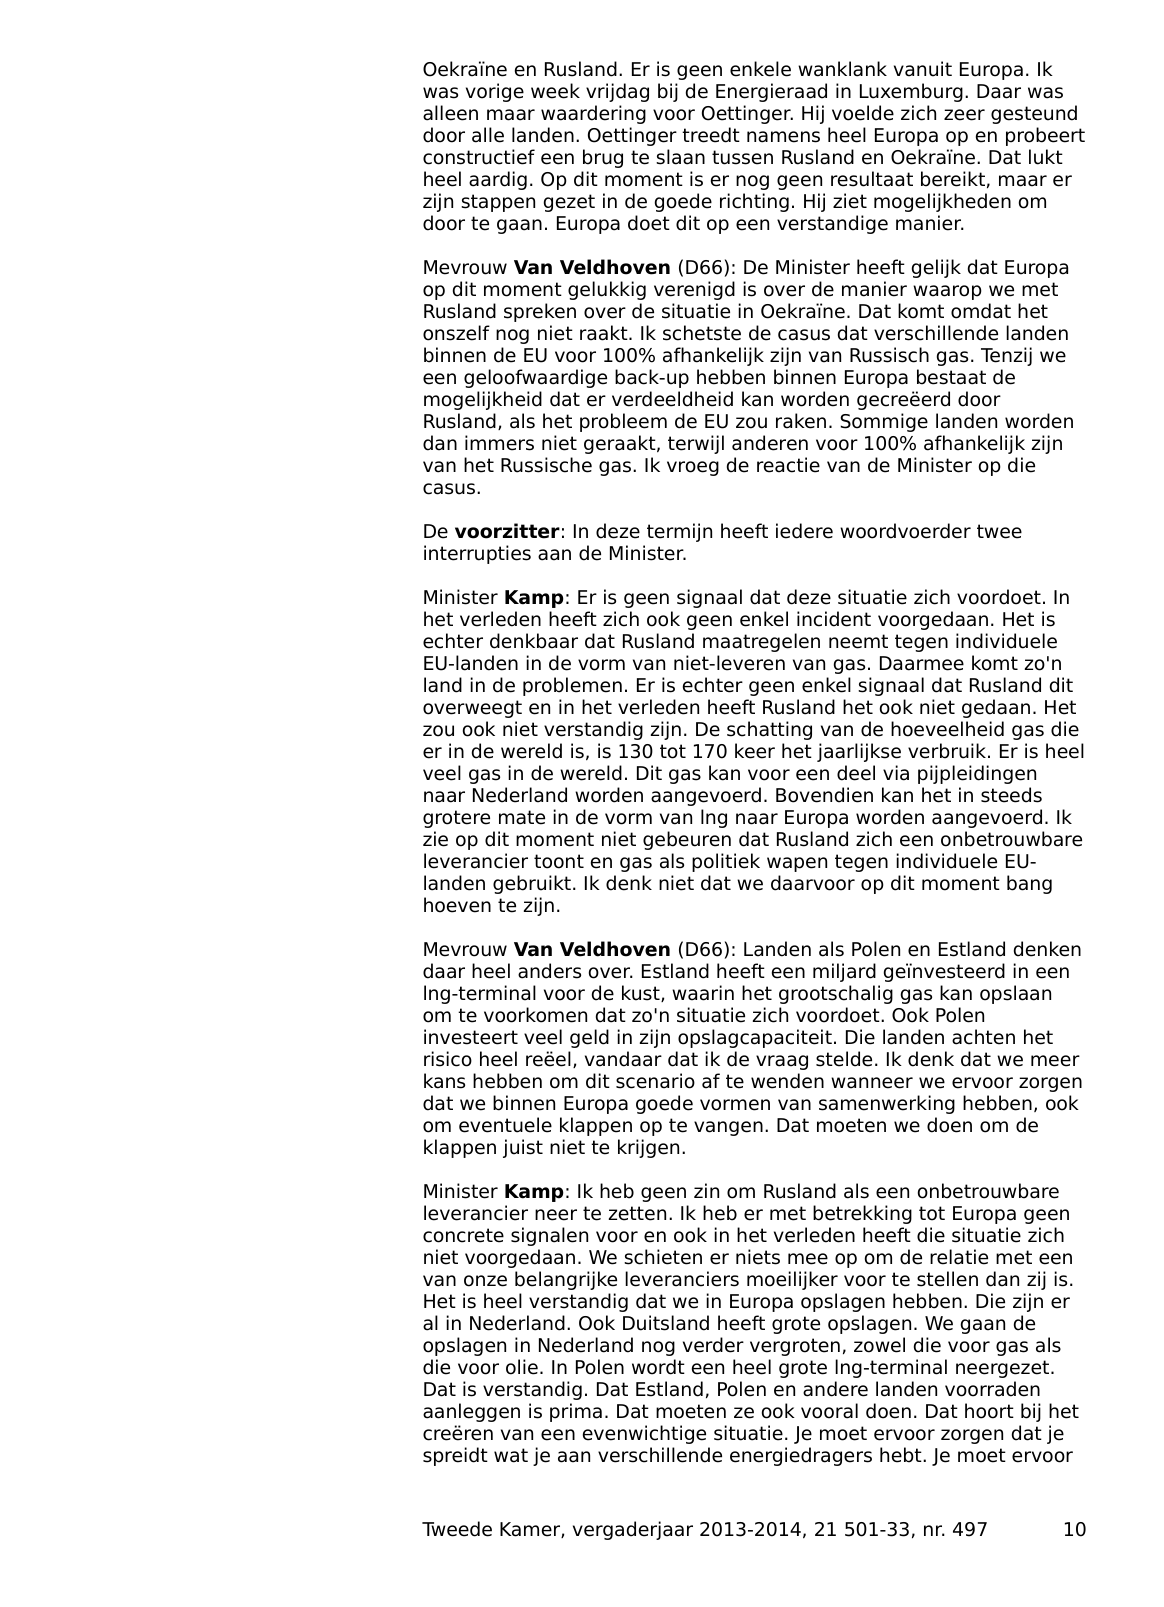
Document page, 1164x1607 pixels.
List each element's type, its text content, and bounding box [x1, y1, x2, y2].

text Minister Kamp: Ik heb geen zin om Rusland als een onbetrouwbare leverancier neer te zetten. Ik heb er met betrekking tot Europa geen concrete signalen voor en ook in het verleden heeft die situatie zich niet voorgedaan. We schieten er niets mee op om de relatie met een van onze belangrijke leveranciers moeilijker voor te stellen dan zij is. Het is heel verstandig dat we in Europa opslagen hebben. Die zijn er al in Nederland. Ook Duitsland heeft grote opslagen. We gaan de opslagen in Nederland nog verder vergroten, zowel die voor gas als die voor olie. In Polen wordt een heel grote lng-terminal neergezet. Dat is verstandig. Dat Estland, Polen en andere landen voorraden aanleggen is prima. Dat moeten ze ook vooral doen. Dat hoort bij het creëren van een evenwichtige situatie. Je moet ervoor zorgen dat je spreidt wat je aan verschillende energiedragers hebt. Je moet ervoor [422, 1181, 1087, 1467]
text Minister Kamp: Er is geen signaal dat deze situatie zich voordoet. In het verleden heeft zich ook geen enkel incident voorgedaan. Het is echter denkbaar dat Rusland maatregelen neemt tegen individuele EU-landen in de vorm van niet-leveren van gas. Daarmee komt zo'n land in de problemen. Er is echter geen enkel signaal dat Rusland dit overweegt en in het verleden heeft Rusland het ook niet gedaan. Het zou ook niet verstandig zijn. De schatting van de hoeveelheid gas die er in de wereld is, is 130 tot 170 keer het jaarlijkse verbruik. Er is heel veel gas in de wereld. Dit gas kan voor een deel via pijpleidingen naar Nederland worden aangevoerd. Bovendien kan het in steeds grotere mate in de vorm van lng naar Europa worden aangevoerd. Ik zie op dit moment niet gebeuren dat Rusland zich een onbetrouwbare leverancier toont en gas als politiek wapen tegen individuele EU-landen gebruikt. Ik denk niet dat we daarvoor op dit moment bang hoeven te zijn. [422, 587, 1087, 917]
text Mevrouw Van Veldhoven (D66): Landen als Polen en Estland denken daar heel anders over. Estland heeft een miljard geïnvesteerd in een lng-terminal voor de kust, waarin het grootschalig gas kan opslaan om te voorkomen dat zo'n situatie zich voordoet. Ook Polen investeert veel geld in zijn opslagcapaciteit. Die landen achten het risico heel reëel, vandaar dat ik de vraag stelde. Ik denk dat we meer kans hebben om dit scenario af te wenden wanneer we ervoor zorgen dat we binnen Europa goede vormen van samenwerking hebben, ook om eventuele klappen op te vangen. Dat moeten we doen om de klappen juist niet te krijgen. [422, 939, 1087, 1159]
text De voorzitter: In deze termijn heeft iedere woordvoerder twee interrupties aan de Minister. [422, 521, 1087, 565]
text Oekraïne en Rusland. Er is geen enkele wanklank vanuit Europa. Ik was vorige week vrijdag bij de Energieraad in Luxemburg. Daar was alleen maar waardering voor Oettinger. Hij voelde zich zeer gesteund door alle landen. Oettinger treedt namens heel Europa op en probeert constructief een brug te slaan tussen Rusland en Oekraïne. Dat lukt heel aardig. Op dit moment is er nog geen resultaat bereikt, maar er zijn stappen gezet in de goede richting. Hij ziet mogelijkheden om door te gaan. Europa doet dit op een verstandige manier. [422, 59, 1087, 235]
text Mevrouw Van Veldhoven (D66): De Minister heeft gelijk dat Europa op dit moment gelukkig verenigd is over de manier waarop we met Rusland spreken over de situatie in Oekraïne. Dat komt omdat het onszelf nog niet raakt. Ik schetste de casus dat verschillende landen binnen de EU voor 100% afhankelijk zijn van Russisch gas. Tenzij we een geloofwaardige back-up hebben binnen Europa bestaat de mogelijkheid dat er verdeeldheid kan worden gecreëerd door Rusland, als het probleem de EU zou raken. Sommige landen worden dan immers niet geraakt, terwijl anderen voor 100% afhankelijk zijn van het Russische gas. Ik vroeg de reactie van de Minister op die casus. [422, 257, 1087, 499]
